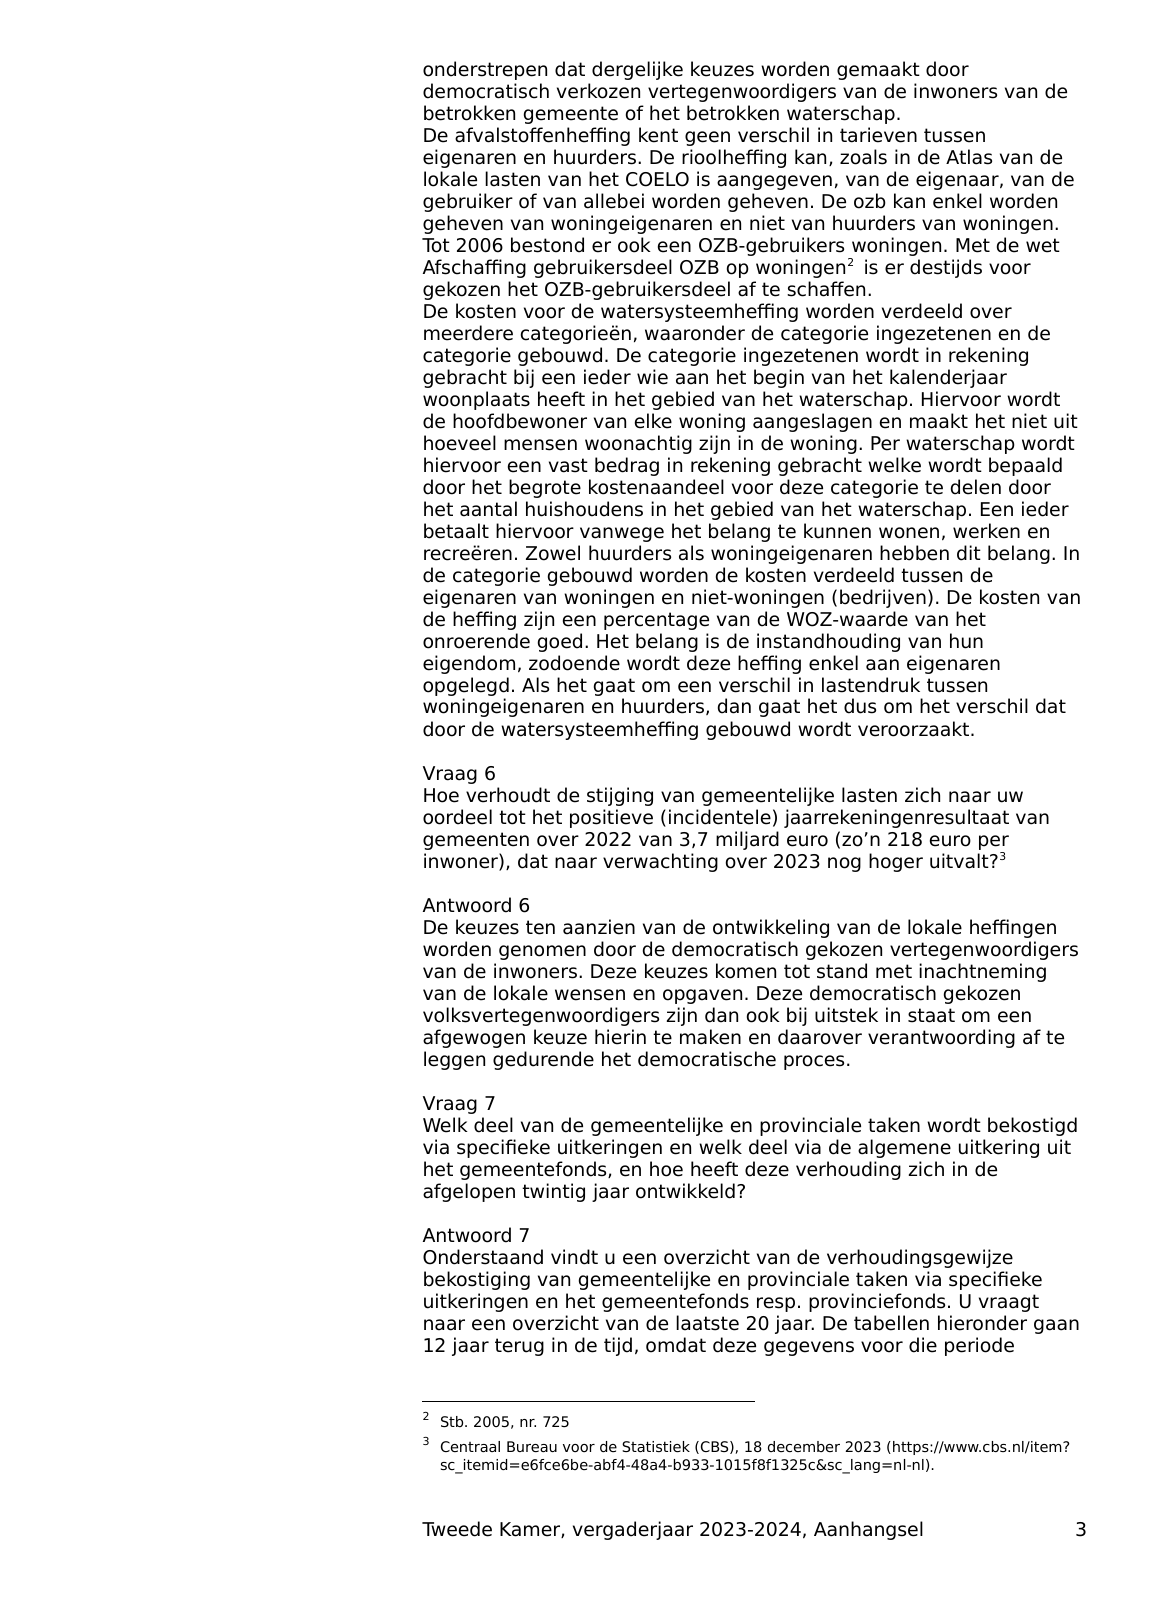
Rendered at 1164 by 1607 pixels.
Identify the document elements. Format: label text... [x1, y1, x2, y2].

text onderstrepen dat dergelijke keuzes worden gemaakt door democratisch verkozen vertegenwoordigers van de inwoners van de betrokken gemeente of het betrokken waterschap. [422, 59, 1087, 125]
text Onderstaand vindt u een overzicht van de verhoudingsgewijze bekostiging van gemeentelijke en provinciale taken via specifieke uitkeringen en het gemeentefonds resp. provinciefonds. U vraagt naar een overzicht van de laatste 20 jaar. De tabellen hieronder gaan 12 jaar terug in de tijd, omdat deze gegevens voor die periode [422, 1247, 1087, 1357]
text De keuzes ten aanzien van de ontwikkeling van de lokale heffingen worden genomen door de democratisch gekozen vertegenwoordigers van de inwoners. Deze keuzes komen tot stand met inachtneming van de lokale wensen en opgaven. Deze democratisch gekozen volksvertegenwoordigers zijn dan ook bij uitstek in staat om een afgewogen keuze hierin te maken en daarover verantwoording af te leggen gedurende het democratische proces. [422, 917, 1087, 1071]
text Antwoord 6 [422, 895, 1087, 917]
text Stb. 2005, nr. 725 [422, 1410, 1087, 1432]
text Welk deel van de gemeentelijke en provinciale taken wordt bekostigd via specifieke uitkeringen en welk deel via de algemene uitkering uit het gemeentefonds, en hoe heeft deze verhouding zich in de afgelopen twintig jaar ontwikkeld? [422, 1115, 1087, 1203]
text Antwoord 7 [422, 1225, 1087, 1247]
text Vraag 6 [422, 763, 1087, 784]
text Vraag 7 [422, 1093, 1087, 1115]
text Centraal Bureau voor de Statistiek (CBS), 18 december 2023 (https://www.cbs.nl/item?sc_itemid=e6fce6be-abf4-48a4-b933-1015f8f1325c&sc_lang=nl-nl). [422, 1435, 1087, 1474]
text De kosten voor de watersysteemheffing worden verdeeld over meerdere categorieën, waaronder de categorie ingezetenen en de categorie gebouwd. De categorie ingezetenen wordt in rekening gebracht bij een ieder wie aan het begin van het kalenderjaar woonplaats heeft in het gebied van het waterschap. Hiervoor wordt de hoofdbewoner van elke woning aangeslagen en maakt het niet uit hoeveel mensen woonachtig zijn in de woning. Per waterschap wordt hiervoor een vast bedrag in rekening gebracht welke wordt bepaald door het begrote kostenaandeel voor deze categorie te delen door het aantal huishoudens in het gebied van het waterschap. Een ieder betaalt hiervoor vanwege het belang te kunnen wonen, werken en recreëren. Zowel huurders als woningeigenaren hebben dit belang. In de categorie gebouwd worden de kosten verdeeld tussen de eigenaren van woningen en niet-woningen (bedrijven). De kosten van de heffing zijn een percentage van de WOZ-waarde van het onroerende goed. Het belang is de instandhouding van hun eigendom, zodoende wordt deze heffing enkel aan eigenaren opgelegd. Als het gaat om een verschil in lastendruk tussen woningeigenaren en huurders, dan gaat het dus om het verschil dat door de watersysteemheffing gebouwd wordt veroorzaakt. [422, 301, 1087, 740]
text De afvalstoffenheffing kent geen verschil in tarieven tussen eigenaren en huurders. De rioolheffing kan, zoals in de Atlas van de lokale lasten van het COELO is aangegeven, van de eigenaar, van de gebruiker of van allebei worden geheven. De ozb kan enkel worden geheven van woningeigenaren en niet van huurders van woningen. Tot 2006 bestond er ook een OZB-gebruikers woningen. Met de wet Afschaffing gebruikersdeel OZB op woningen is er destijds voor gekozen het OZB-gebruikersdeel af te schaffen. [422, 125, 1087, 301]
text Hoe verhoudt de stijging van gemeentelijke lasten zich naar uw oordeel tot het positieve (incidentele) jaarrekeningenresultaat van gemeenten over 2022 van 3,7 miljard euro (zo’n 218 euro per inwoner), dat naar verwachting over 2023 nog hoger uitvalt? [422, 784, 1087, 872]
